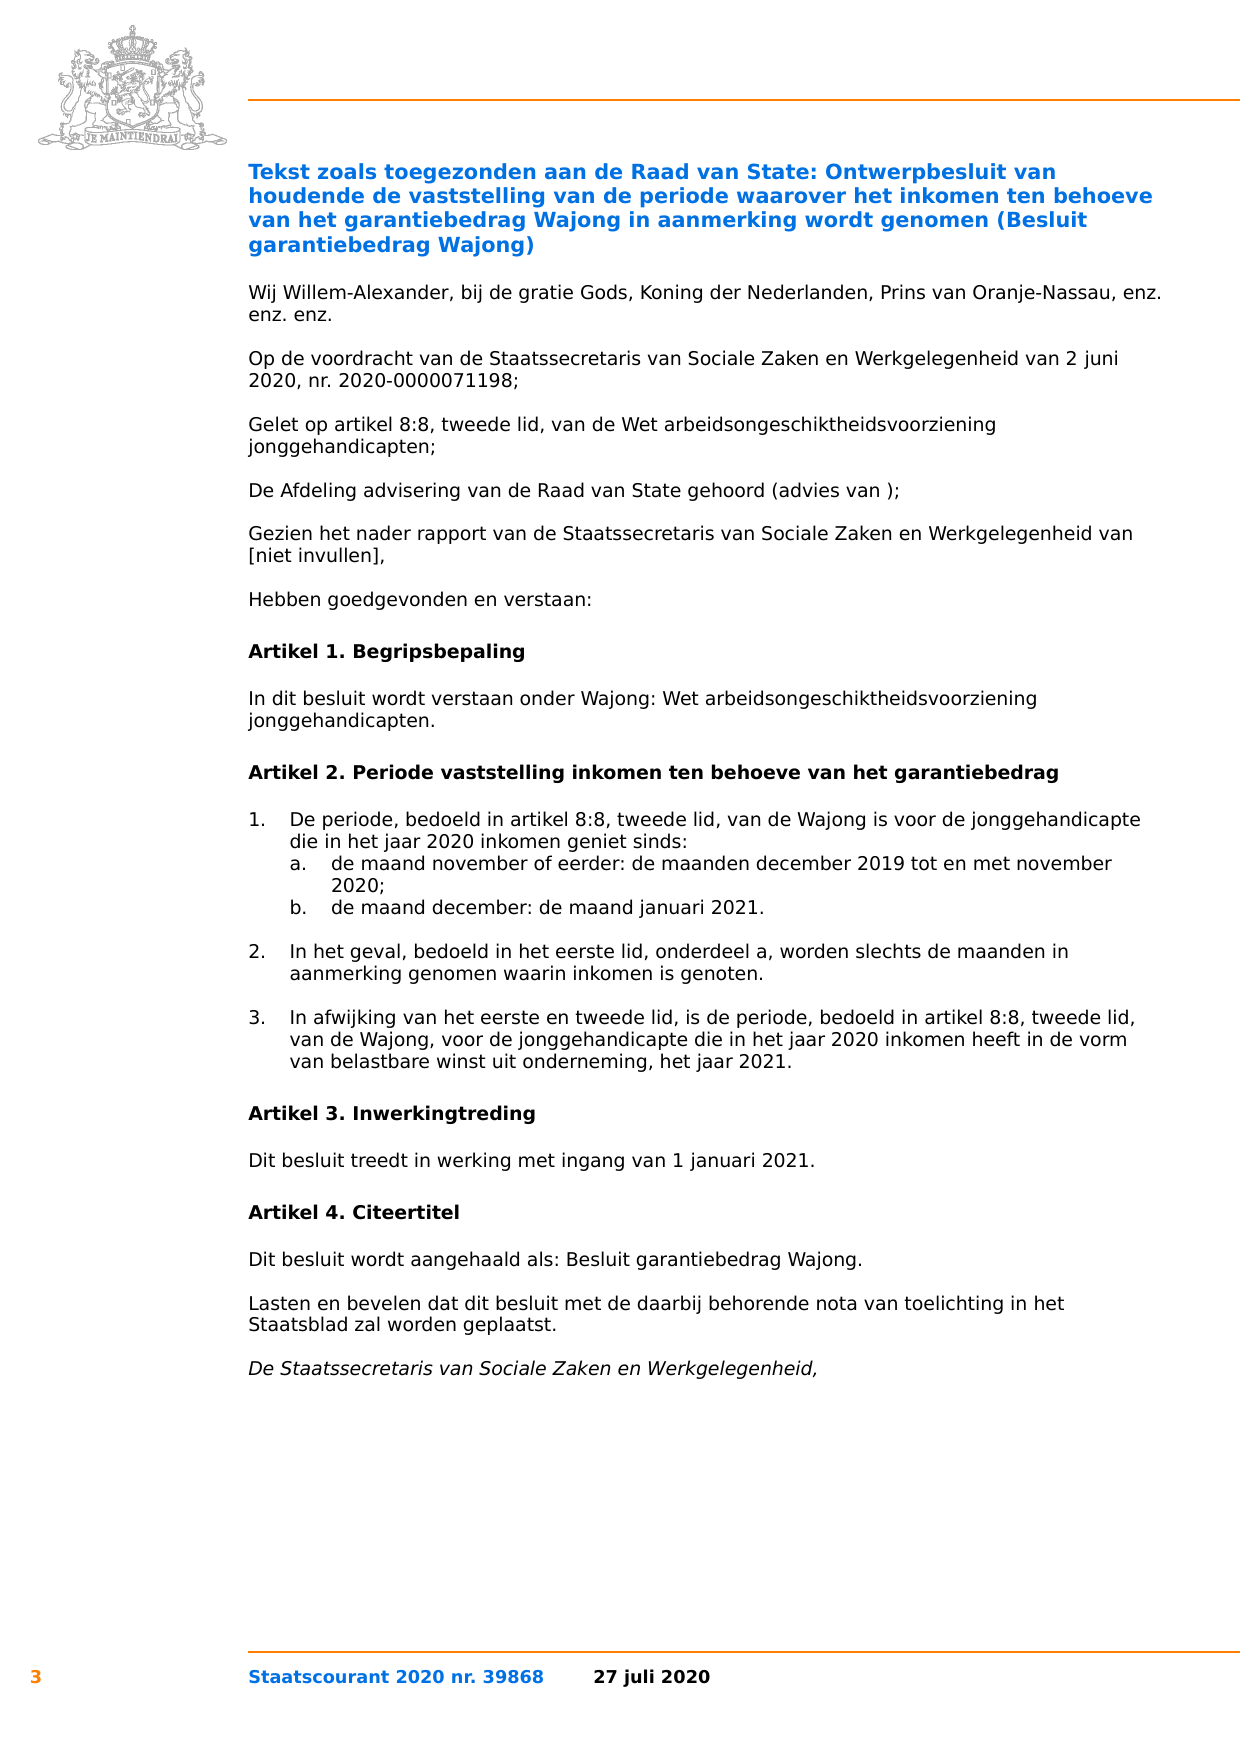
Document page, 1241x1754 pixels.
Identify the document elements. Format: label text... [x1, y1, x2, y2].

text Wij Willem-Alexander, bij de gratie Gods, Koning der Nederlanden, Prins van Oranje-Nassau, enz. enz. enz. [248, 282, 1163, 326]
text De Afdeling advisering van de Raad van State gehoord (advies van ); [248, 479, 1163, 501]
text Op de voordracht van de Staatssecretaris van Sociale Zaken en Werkgelegenheid van 2 juni 2020, nr. 2020-0000071198; [248, 348, 1163, 392]
subtitle Tekst zoals toegezonden aan de Raad van State: Ontwerpbesluit van houdende de vaststelling van de periode waarover het inkomen ten behoeve van het garantiebedrag Wajong in aanmerking wordt genomen (Besluit garantiebedrag Wajong) [248, 160, 1163, 257]
text Gezien het nader rapport van de Staatssecretaris van Sociale Zaken en Werkgelegenheid van [niet invullen], [248, 523, 1163, 567]
text Gelet op artikel 8:8, tweede lid, van de Wet arbeidsongeschiktheidsvoorziening jonggehandicapten; [248, 414, 1163, 458]
text Dit besluit treedt in werking met ingang van 1 januari 2021. [248, 1149, 1163, 1172]
subtitle Artikel 4. Citeertitel [248, 1202, 1163, 1223]
text De Staatssecretaris van Sociale Zaken en Werkgelegenheid, [248, 1358, 1163, 1380]
subtitle Artikel 1. Begripsbepaling [248, 641, 1163, 663]
text Hebben goedgevonden en verstaan: [248, 589, 1163, 611]
subtitle Artikel 2. Periode vaststelling inkomen ten behoeve van het garantiebedrag [248, 762, 1163, 784]
text 2. In het geval, bedoeld in het eerste lid, onderdeel a, worden slechts de maanden in aanmerking genomen waarin inkomen is genoten. [248, 941, 1163, 985]
text a. de maand november of eerder: de maanden december 2019 tot en met november 2020; [289, 853, 1163, 897]
text 3. In afwijking van het eerste en tweede lid, is de periode, bedoeld in artikel 8:8, tweede lid, van de Wajong, voor de jonggehandicapte die in het jaar 2020 inkomen heeft in de vorm van belastbare winst uit onderneming, het jaar 2021. [248, 1007, 1163, 1073]
text Lasten en bevelen dat dit besluit met de daarbij behorende nota van toelichting in het Staatsblad zal worden geplaatst. [248, 1292, 1163, 1336]
text 1. De periode, bedoeld in artikel 8:8, tweede lid, van de Wajong is voor de jonggehandicapte die in het jaar 2020 inkomen geniet sinds: [248, 809, 1163, 853]
text b. de maand december: de maand januari 2021. [289, 897, 1163, 919]
text In dit besluit wordt verstaan onder Wajong: Wet arbeidsongeschiktheidsvoorziening jonggehandicapten. [248, 688, 1163, 732]
text Dit besluit wordt aangehaald als: Besluit garantiebedrag Wajong. [248, 1248, 1163, 1271]
picture [38, 25, 227, 150]
subtitle Artikel 3. Inwerkingtreding [248, 1103, 1163, 1124]
